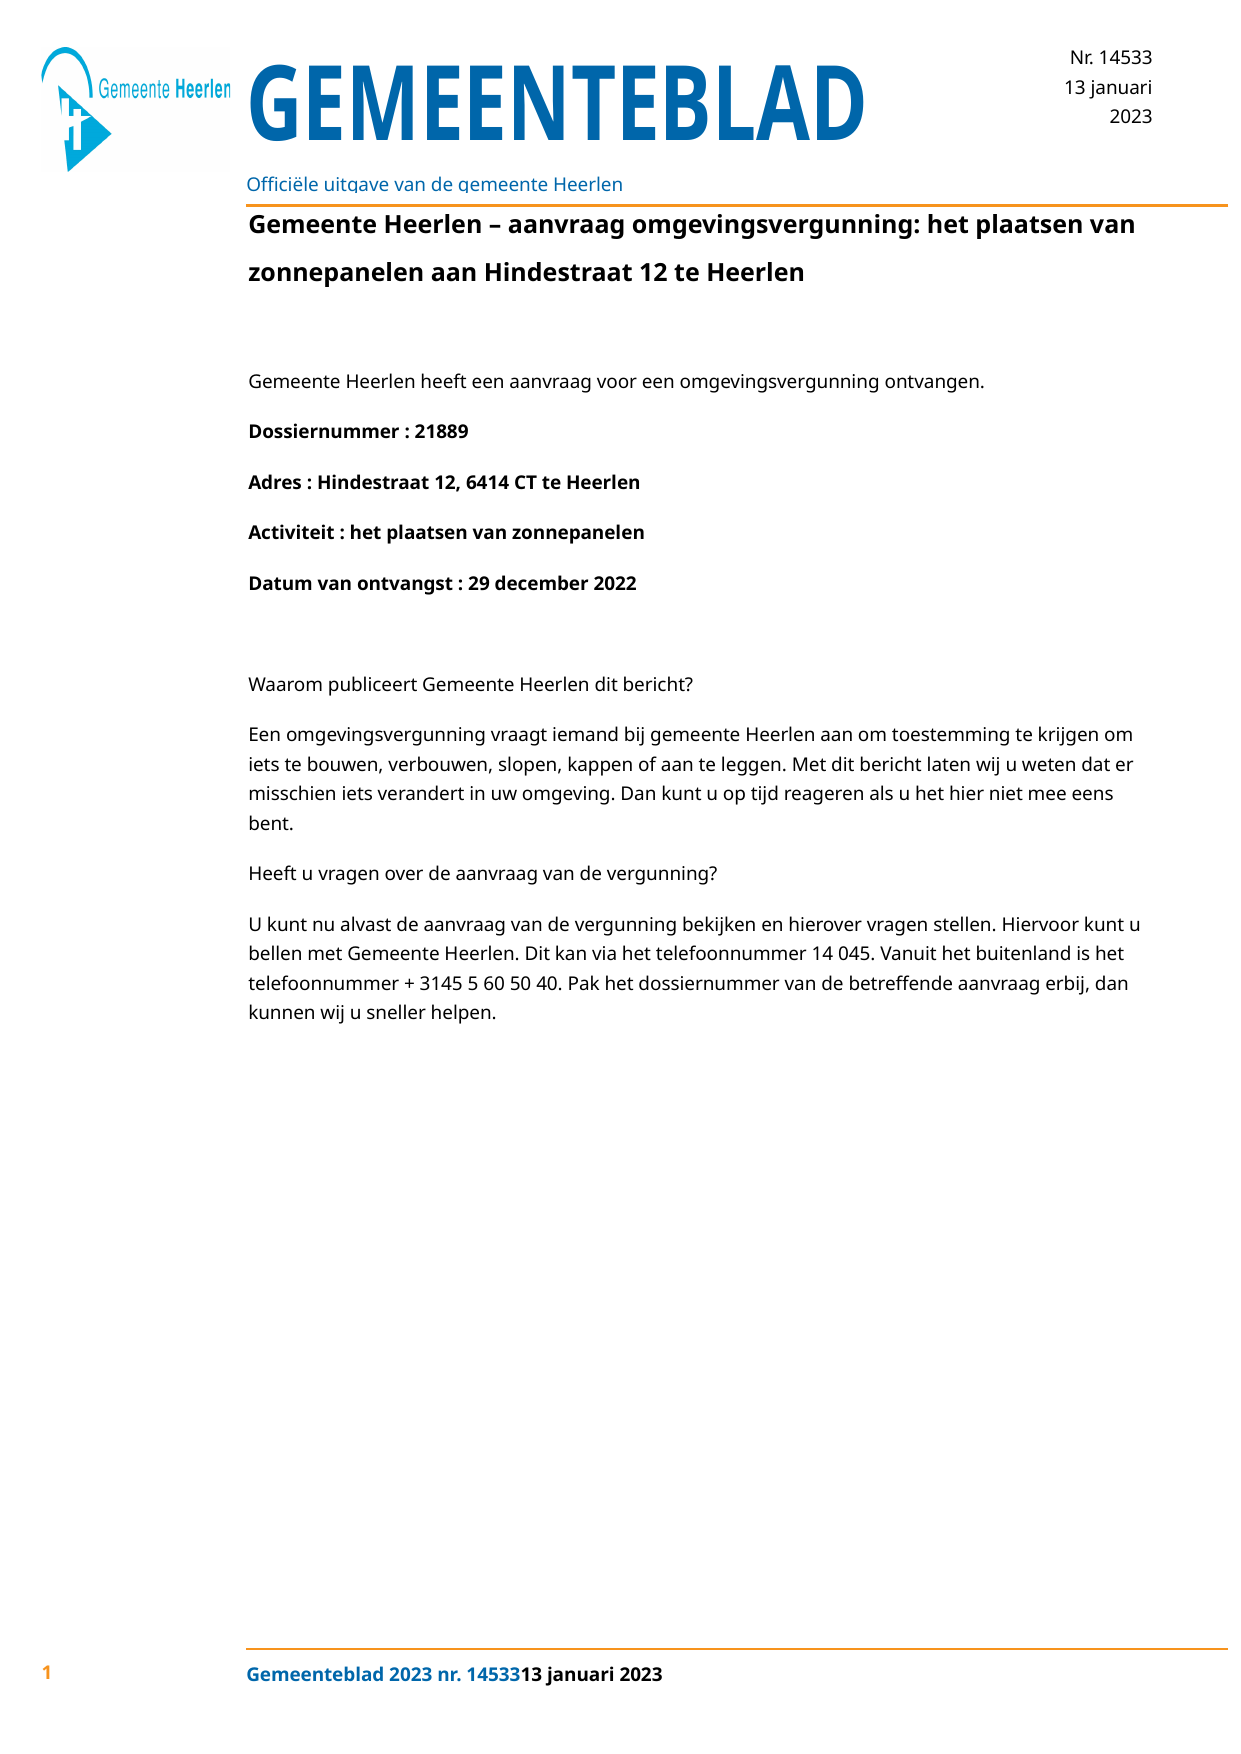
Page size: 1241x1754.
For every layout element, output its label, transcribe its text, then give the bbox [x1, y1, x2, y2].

text Gemeente Heerlen heeft een aanvraag voor een omgevingsvergunning ontvangen. [248, 368, 1152, 394]
text Heeft u vragen over de aanvraag van de vergunning? [248, 860, 1152, 886]
picture [41, 47, 59, 70]
text Gemeente Heerlen – aanvraag omgevingsvergunning: het plaatsen van zonnepanelen aan Hindestraat 12 te Heerlen [248, 207, 1152, 288]
text Een omgevingsvergunning vraagt iemand bij gemeente Heerlen aan om toestemming te krijgen om iets te bouwen, verbouwen, slopen, kappen of aan te leggen. Met dit bericht laten wij u weten dat er misschien iets verandert in uw omgeving. Dan kunt u op tijd reageren als u het hier niet mee eens bent. [248, 721, 1152, 836]
text Activiteit : het plaatsen van zonnepanelen [248, 519, 1152, 545]
text U kunt nu alvast de aanvraag van de vergunning bekijken en hierover vragen stellen. Hiervoor kunt u bellen met Gemeente Heerlen. Dit kan via het telefoonnummer 14 045. Vanuit het buitenland is het telefoonnummer + 3145 5 60 50 40. Pak het dossiernummer van de betreffende aanvraag erbij, dan kunnen wij u sneller helpen. [248, 911, 1152, 1025]
picture [41, 47, 231, 172]
text Adres : Hindestraat 12, 6414 CT te Heerlen [248, 469, 1152, 495]
text Dossiernummer : 21889 [248, 419, 1152, 444]
text Waarom publiceert Gemeente Heerlen dit bericht? [248, 671, 1152, 697]
text Datum van ontvangst : 29 december 2022 [248, 570, 1152, 596]
